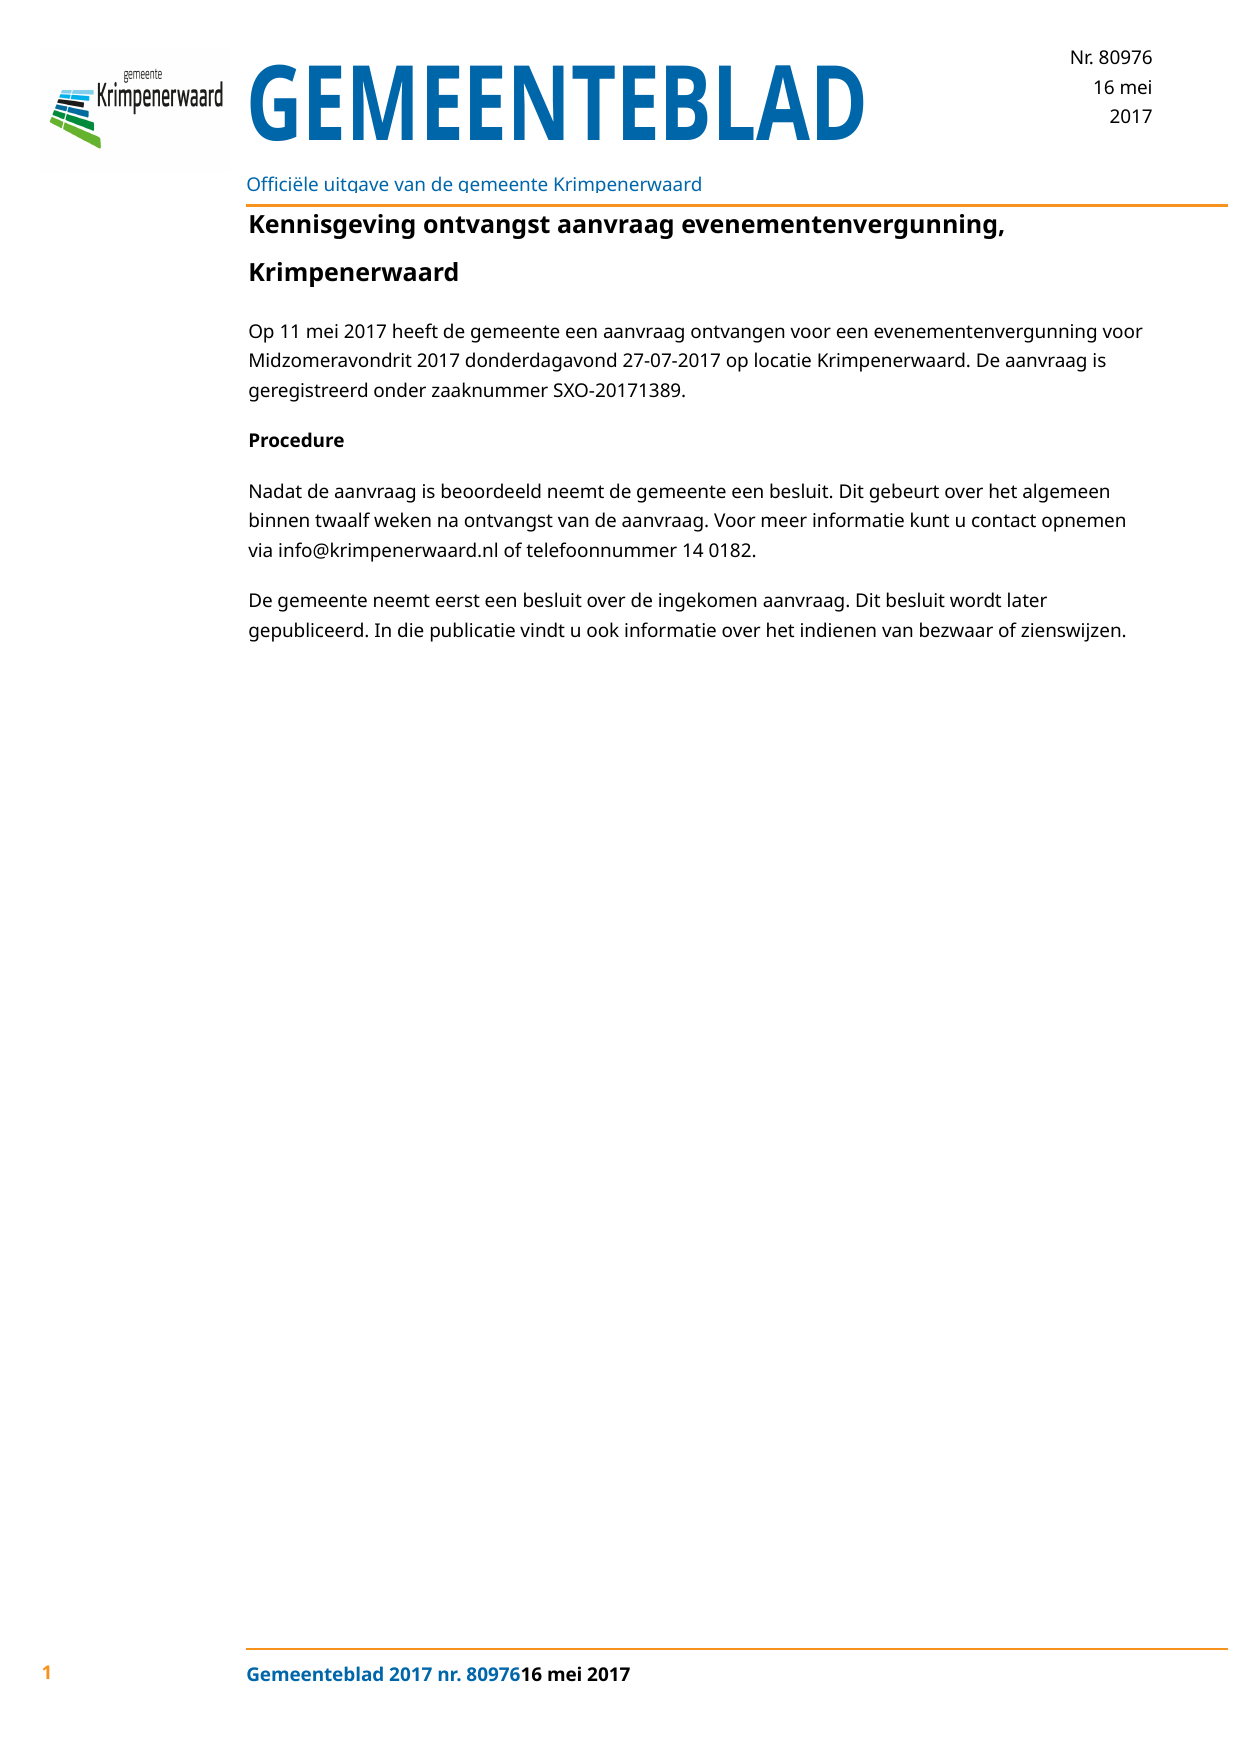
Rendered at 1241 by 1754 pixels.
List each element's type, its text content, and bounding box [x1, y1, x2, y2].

text Procedure [248, 427, 1152, 453]
text Nadat de aanvraag is beoordeeld neemt de gemeente een besluit. Dit gebeurt over het algemeen binnen twaalf weken na ontvangst van de aanvraag. Voor meer informatie kunt u contact opnemen via info@krimpenerwaard.nl of telefoonnummer 14 0182. [248, 478, 1152, 563]
picture [41, 47, 231, 172]
text De gemeente neemt eerst een besluit over de ingekomen aanvraag. Dit besluit wordt later gepubliceerd. In die publicatie vindt u ook informatie over het indienen van bezwaar of zienswijzen. [248, 587, 1152, 643]
text Kennisgeving ontvangst aanvraag evenementenvergunning, Krimpenerwaard [248, 207, 1152, 288]
text Op 11 mei 2017 heeft de gemeente een aanvraag ontvangen voor een evenementenvergunning voor Midzomeravondrit 2017 donderdagavond 27-07-2017 op locatie Krimpenerwaard. De aanvraag is geregistreerd onder zaaknummer SXO-20171389. [248, 318, 1152, 403]
